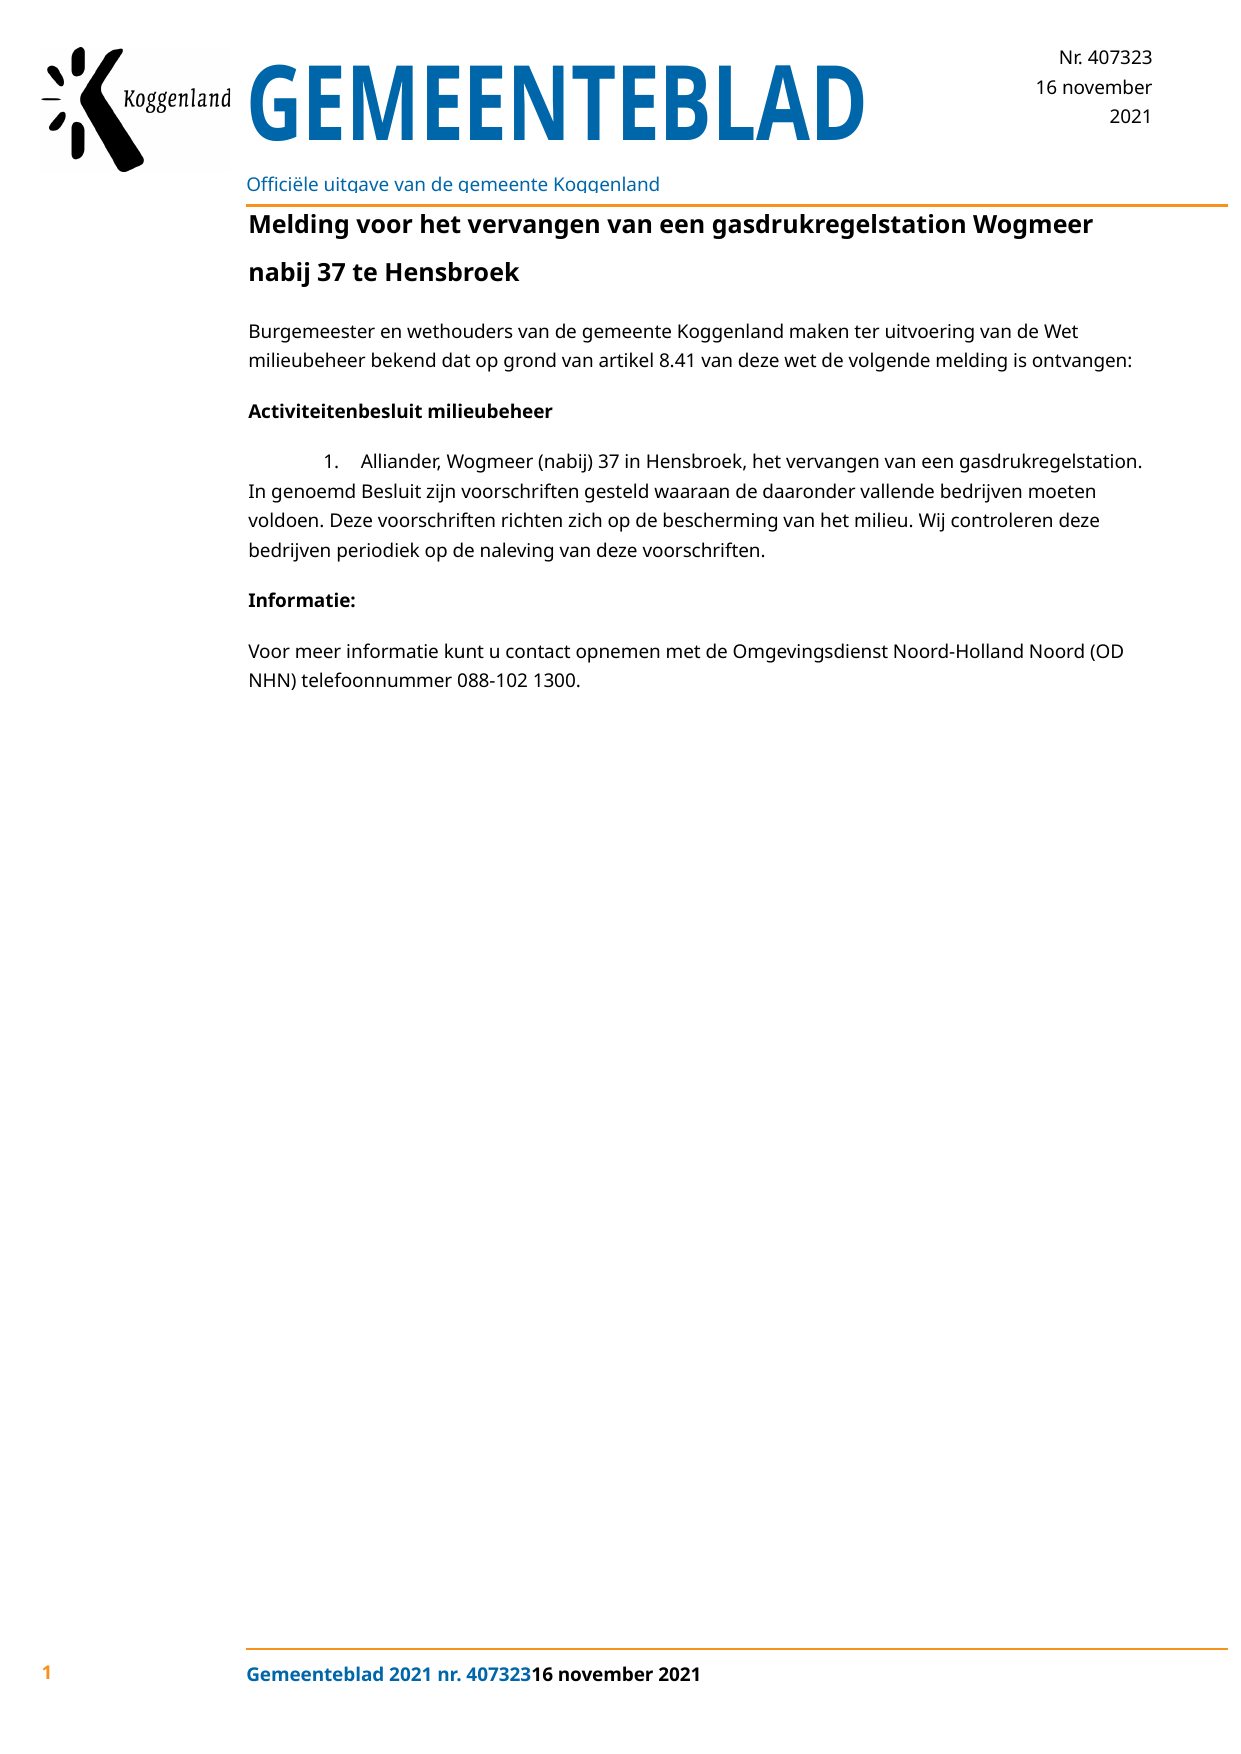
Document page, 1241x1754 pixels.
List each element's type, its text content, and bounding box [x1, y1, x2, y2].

text In genoemd Besluit zijn voorschriften gesteld waaraan de daaronder vallende bedrijven moeten voldoen. Deze voorschriften richten zich op de bescherming van het milieu. Wij controleren deze bedrijven periodiek op de naleving van deze voorschriften. [248, 478, 1152, 563]
text Voor meer informatie kunt u contact opnemen met de Omgevingsdienst Noord-Holland Noord (OD NHN) telefoonnummer 088-102 1300. [248, 638, 1152, 693]
text Melding voor het vervangen van een gasdrukregelstation Wogmeer nabij 37 te Hensbroek [248, 207, 1152, 288]
text Activiteitenbesluit milieubeheer [248, 398, 1152, 424]
text Informatie: [248, 587, 1152, 613]
list Alliander, Wogmeer (nabij) 37 in Hensbroek, het vervangen van een gasdrukregelstation. [323, 448, 1152, 474]
picture [41, 47, 231, 172]
text Burgemeester en wethouders van de gemeente Koggenland maken ter uitvoering van de Wet milieubeheer bekend dat op grond van artikel 8.41 van deze wet de volgende melding is ontvangen: [248, 318, 1152, 373]
